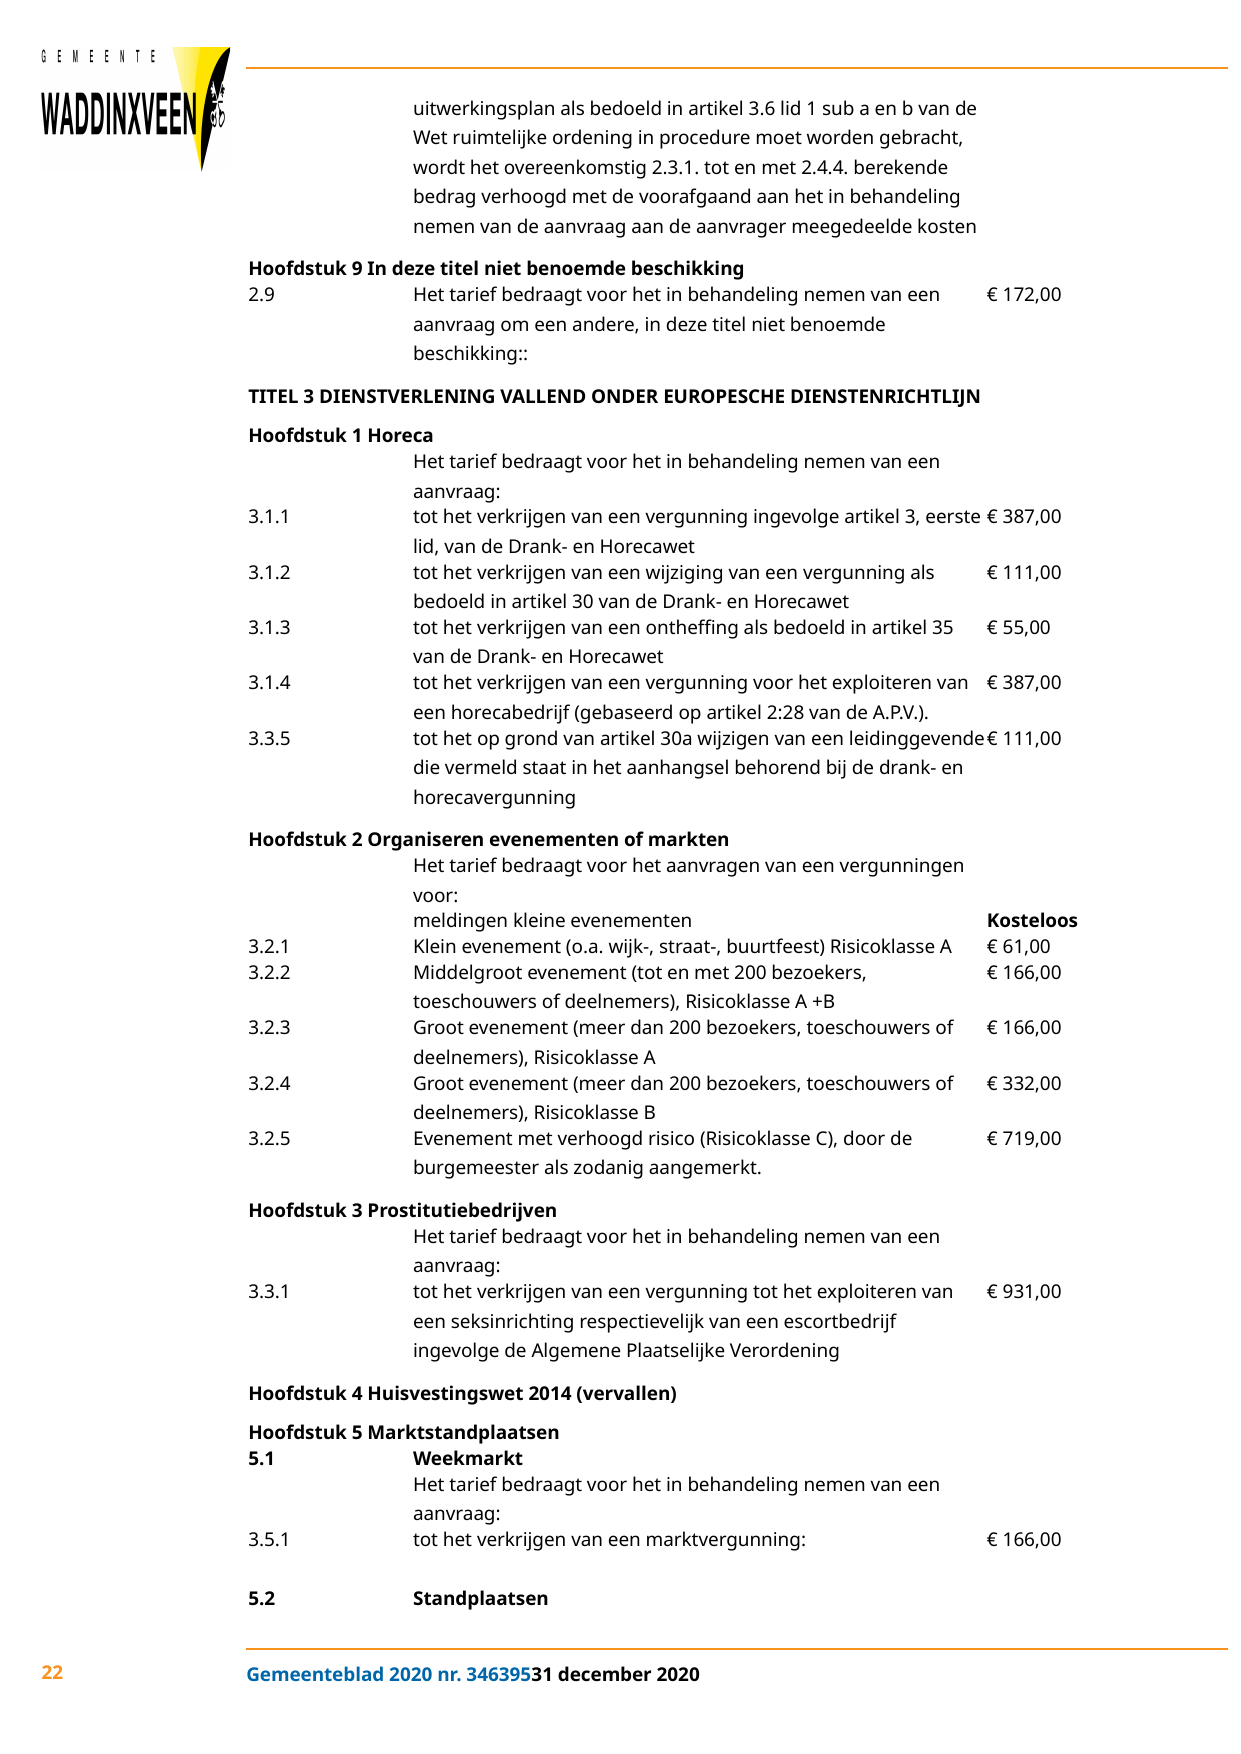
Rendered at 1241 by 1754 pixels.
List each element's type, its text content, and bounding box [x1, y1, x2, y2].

table_header [248, 448, 413, 503]
table_cell 3.3.5 [248, 725, 413, 810]
table_header [248, 95, 413, 239]
table_header [987, 1445, 1152, 1471]
table_cell € 166,00 [987, 1526, 1152, 1552]
table_cell Groot evenement (meer dan 200 bezoekers, toeschouwers of deelnemers), Risicoklasse A [413, 1014, 987, 1070]
table_header Het tarief bedraagt voor het aanvragen van een vergunningen voor: [413, 852, 987, 908]
table_cell € 719,00 [987, 1125, 1152, 1180]
table_cell Middelgroot evenement (tot en met 200 bezoekers, toeschouwers of deelnemers), Risicoklasse A +B [413, 959, 987, 1014]
table_cell Evenement met verhoogd risico (Risicoklasse C), door de burgemeester als zodanig aangemerkt. [413, 1125, 987, 1180]
table_header 5.1 [248, 1445, 413, 1471]
table_cell 3.2.3 [248, 1014, 413, 1070]
table_header [248, 852, 413, 908]
table_cell € 111,00 [987, 559, 1152, 614]
table_cell € 55,00 [987, 614, 1152, 669]
table_header Standplaatsen [413, 1585, 987, 1610]
table_cell € 111,00 [987, 725, 1152, 810]
table_header Weekmarkt [413, 1445, 987, 1471]
picture [41, 47, 231, 172]
table_cell 3.5.1 [248, 1526, 413, 1552]
table_cell € 166,00 [987, 959, 1152, 1014]
table_header uitwerkingsplan als bedoeld in artikel 3.6 lid 1 sub a en b van de Wet ruimtelijke ordening in procedure moet worden gebracht, wordt het overeenkomstig 2.3.1. tot en met 2.4.4. berekende bedrag verhoogd met de voorafgaand aan het in behandeling nemen van de aanvraag aan de aanvrager meegedeelde kosten [413, 95, 987, 239]
text Hoofdstuk 1 Horeca [248, 422, 1152, 448]
text Hoofdstuk 9 In deze titel niet benoemde beschikking [248, 256, 1152, 281]
table_cell tot het verkrijgen van een vergunning tot het exploiteren van een seksinrichting respectievelijk van een escortbedrijf ingevolge de Algemene Plaatselijke Verordening [413, 1278, 987, 1363]
table_cell [248, 908, 413, 933]
table_cell tot het verkrijgen van een marktvergunning: [413, 1526, 987, 1552]
table_cell € 387,00 [987, 670, 1152, 725]
table_cell Klein evenement (o.a. wijk-, straat-, buurtfeest) Risicoklasse A [413, 933, 987, 959]
text TITEL 3 DIENSTVERLENING VALLEND ONDER EUROPESCHE DIENSTENRICHTLIJN [248, 383, 1152, 409]
text Hoofdstuk 5 Marktstandplaatsen [248, 1419, 1152, 1445]
table_cell 3.3.1 [248, 1278, 413, 1363]
table_cell 3.2.1 [248, 933, 413, 959]
table_header [987, 1223, 1152, 1278]
table_header [987, 852, 1152, 908]
table_header 2.9 [248, 281, 413, 366]
table_cell [987, 1471, 1152, 1526]
table_header € 172,00 [987, 281, 1152, 366]
table_header [987, 1585, 1152, 1610]
table_cell € 931,00 [987, 1278, 1152, 1363]
table_cell Groot evenement (meer dan 200 bezoekers, toeschouwers of deelnemers), Risicoklasse B [413, 1070, 987, 1125]
table_header Het tarief bedraagt voor het in behandeling nemen van een aanvraag: [413, 1223, 987, 1278]
table_cell 3.2.5 [248, 1125, 413, 1180]
table_cell tot het verkrijgen van een vergunning ingevolge artikel 3, eerste lid, van de Drank- en Horecawet [413, 504, 987, 559]
table_cell 3.1.4 [248, 670, 413, 725]
table_cell [248, 1471, 413, 1526]
table_cell 3.1.3 [248, 614, 413, 669]
table_header [987, 448, 1152, 503]
table_cell 3.2.2 [248, 959, 413, 1014]
table_cell € 332,00 [987, 1070, 1152, 1125]
table_cell tot het op grond van artikel 30a wijzigen van een leidinggevende die vermeld staat in het aanhangsel behorend bij de drank- en horecavergunning [413, 725, 987, 810]
table_cell tot het verkrijgen van een wijziging van een vergunning als bedoeld in artikel 30 van de Drank- en Horecawet [413, 559, 987, 614]
table_header Het tarief bedraagt voor het in behandeling nemen van een aanvraag om een andere, in deze titel niet benoemde beschikking:: [413, 281, 987, 366]
table_header 5.2 [248, 1585, 413, 1610]
text Hoofdstuk 3 Prostitutiebedrijven [248, 1197, 1152, 1223]
table_cell tot het verkrijgen van een ontheffing als bedoeld in artikel 35 van de Drank- en Horecawet [413, 614, 987, 669]
table_header Het tarief bedraagt voor het in behandeling nemen van een aanvraag: [413, 448, 987, 503]
table_cell € 166,00 [987, 1014, 1152, 1070]
table_cell meldingen kleine evenementen [413, 908, 987, 933]
table_cell tot het verkrijgen van een vergunning voor het exploiteren van een horecabedrijf (gebaseerd op artikel 2:28 van de A.P.V.). [413, 670, 987, 725]
table_cell Het tarief bedraagt voor het in behandeling nemen van een aanvraag: [413, 1471, 987, 1526]
text Hoofdstuk 2 Organiseren evenementen of markten [248, 826, 1152, 852]
table_cell € 61,00 [987, 933, 1152, 959]
table_header [987, 95, 1152, 239]
text Hoofdstuk 4 Huisvestingswet 2014 (vervallen) [248, 1380, 1152, 1406]
table_cell Kosteloos [987, 908, 1152, 933]
table_cell 3.2.4 [248, 1070, 413, 1125]
table_cell € 387,00 [987, 504, 1152, 559]
table_header [248, 1223, 413, 1278]
table_cell 3.1.1 [248, 504, 413, 559]
table_cell 3.1.2 [248, 559, 413, 614]
